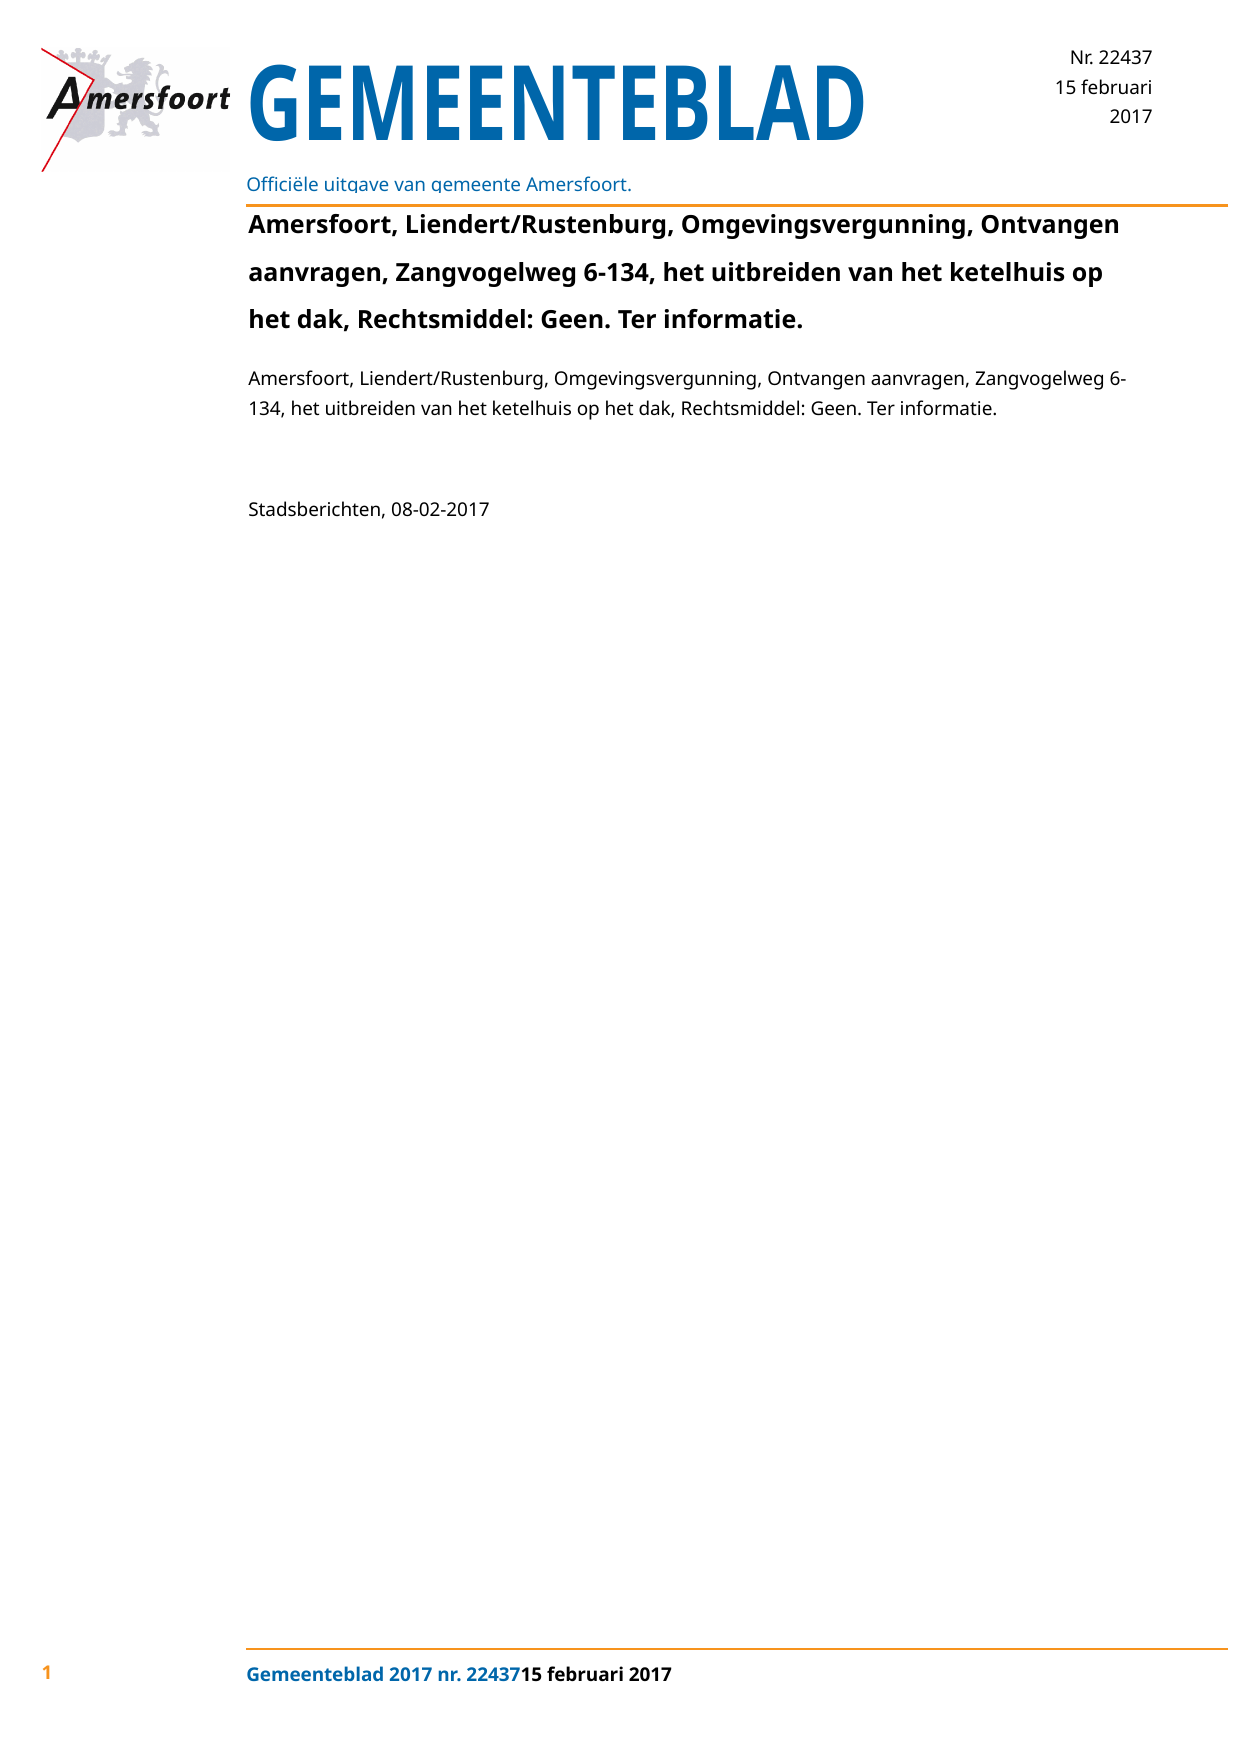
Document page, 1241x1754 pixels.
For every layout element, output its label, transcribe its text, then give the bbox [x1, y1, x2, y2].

text Amersfoort, Liendert/Rustenburg, Omgevingsvergunning, Ontvangen aanvragen, Zangvogelweg 6-134, het uitbreiden van het ketelhuis op het dak, Rechtsmiddel: Geen. Ter informatie. [248, 207, 1152, 336]
text Stadsberichten, 08-02-2017 [248, 496, 1152, 522]
text Amersfoort, Liendert/Rustenburg, Omgevingsvergunning, Ontvangen aanvragen, Zangvogelweg 6-134, het uitbreiden van het ketelhuis op het dak, Rechtsmiddel: Geen. Ter informatie. [248, 366, 1152, 421]
picture [41, 47, 231, 172]
